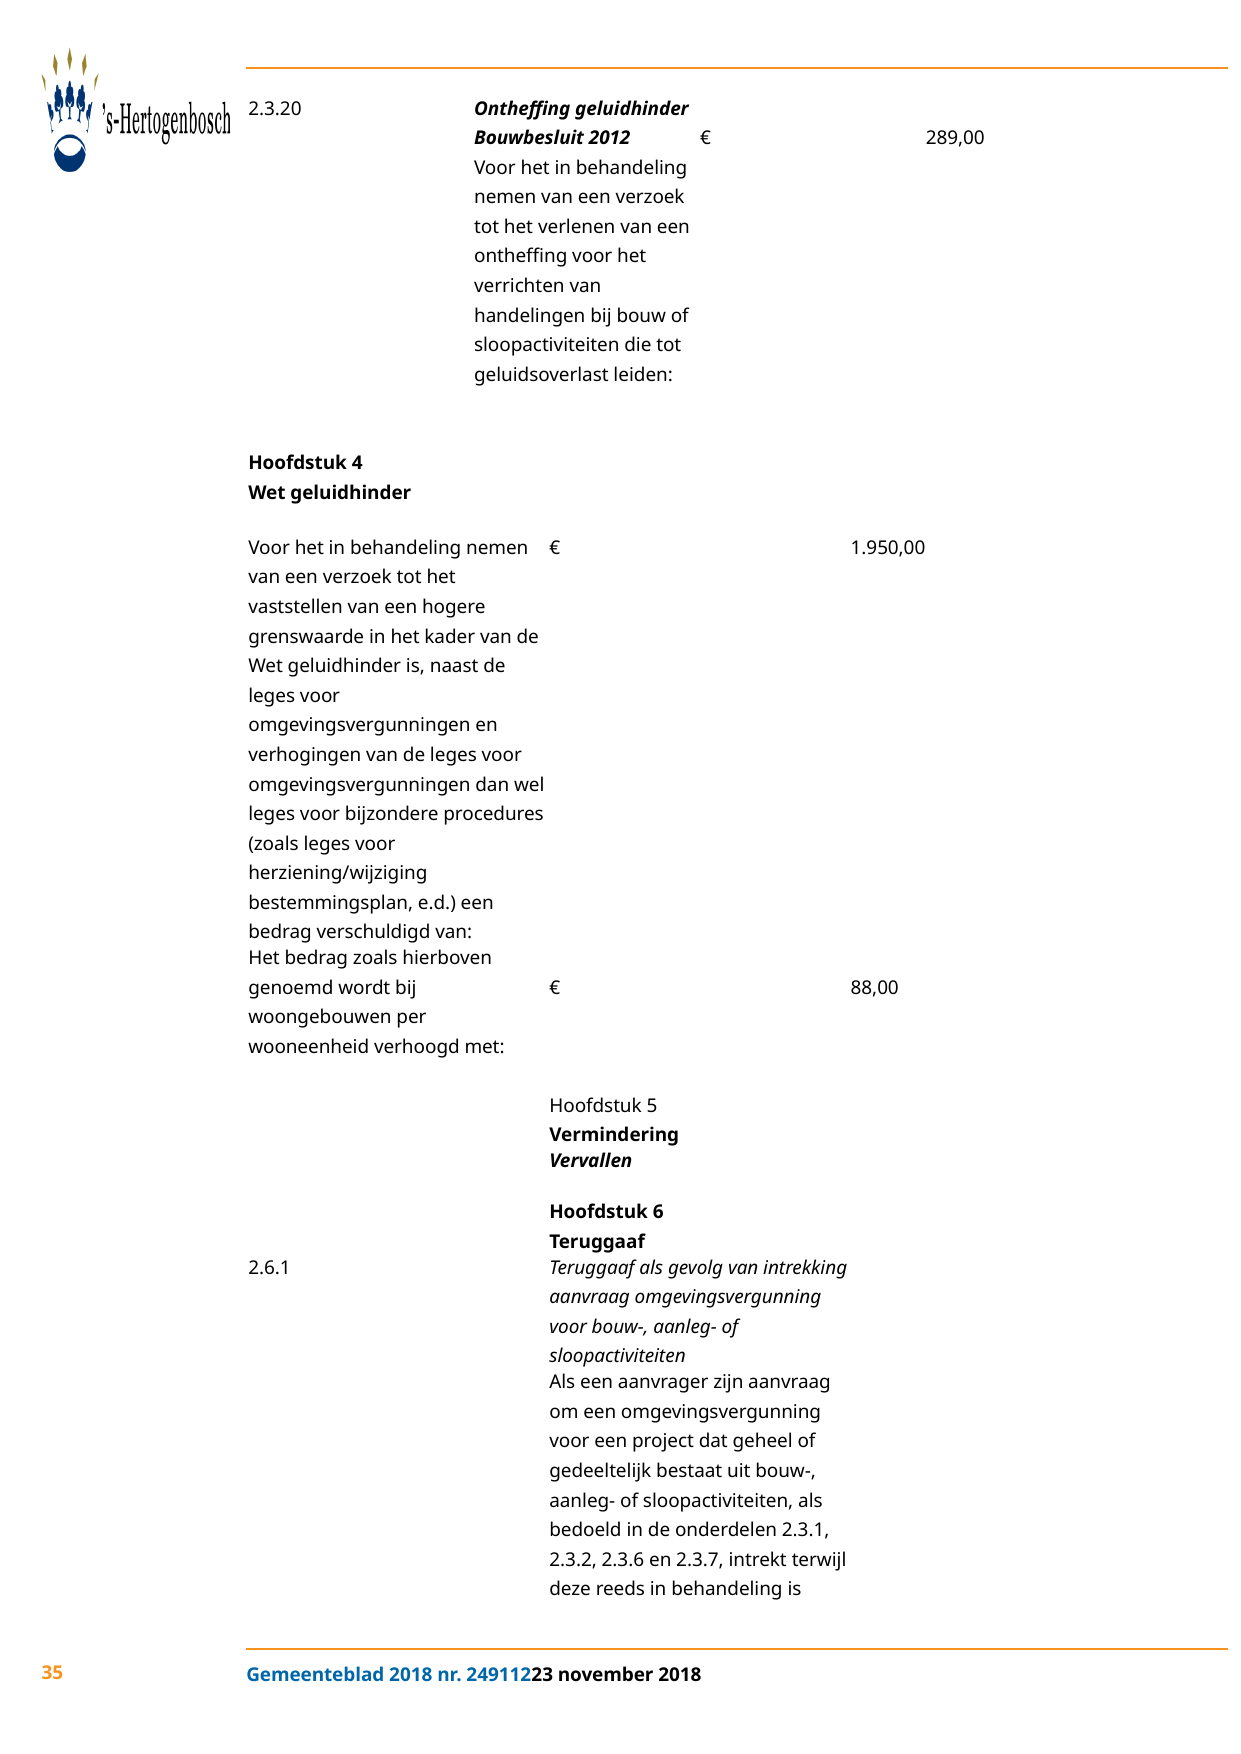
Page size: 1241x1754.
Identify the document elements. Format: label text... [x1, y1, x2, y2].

table_cell 289,00 [926, 95, 1152, 387]
table_cell Het bedrag zoals hierboven genoemd wordt bij woongebouwen per wooneenheid verhoogd met: [248, 945, 549, 1059]
table_cell [248, 1369, 549, 1601]
table_header [549, 420, 850, 504]
table_header Hoofdstuk 4 Wet geluidhinder [248, 420, 549, 504]
table_cell 1.950,00 [850, 505, 1152, 944]
table_cell € [700, 95, 926, 387]
table_header [248, 1092, 549, 1147]
table_header [850, 420, 1152, 504]
table_cell 2.3.20 [248, 95, 474, 387]
picture [41, 47, 231, 172]
table_cell [248, 1147, 549, 1173]
table_cell Vervallen [549, 1147, 850, 1173]
table_cell [850, 1254, 1152, 1368]
table_header Hoofdstuk 5 Vermindering [549, 1092, 850, 1147]
table_cell [850, 1199, 1152, 1254]
table_cell [248, 1173, 549, 1199]
table_cell Ontheffing geluidhinder Bouwbesluit 2012 Voor het in behandeling nemen van een verzoek tot het verlenen van een ontheffing voor het verrichten van handelingen bij bouw of sloopactiviteiten die tot geluidsoverlast leiden: [474, 95, 700, 387]
table_cell [248, 1199, 549, 1254]
table_cell Teruggaaf als gevolg van intrekking aanvraag omgevingsvergunning voor bouw-, aanleg- of sloopactiviteiten [549, 1254, 850, 1368]
table_cell Voor het in behandeling nemen van een verzoek tot het vaststellen van een hogere grenswaarde in het kader van de Wet geluidhinder is, naast de leges voor omgevingsvergunningen en verhogingen van de leges voor omgevingsvergunningen dan wel leges voor bijzondere procedures (zoals leges voor herziening/wijziging bestemmingsplan, e.d.) een bedrag verschuldigd van: [248, 505, 549, 944]
table_header [850, 1092, 1152, 1147]
table_cell Hoofdstuk 6 Teruggaaf [549, 1199, 850, 1254]
table_cell [850, 1369, 1152, 1601]
table_cell Als een aanvrager zijn aanvraag om een omgevingsvergunning voor een project dat geheel of gedeeltelijk bestaat uit bouw-, aanleg- of sloopactiviteiten, als bedoeld in de onderdelen 2.3.1, 2.3.2, 2.3.6 en 2.3.7, intrekt terwijl deze reeds in behandeling is [549, 1369, 850, 1601]
table_cell € [549, 505, 850, 944]
table_cell 2.6.1 [248, 1254, 549, 1368]
table_cell 88,00 [850, 945, 1152, 1059]
table_cell [850, 1147, 1152, 1173]
table_cell € [549, 945, 850, 1059]
